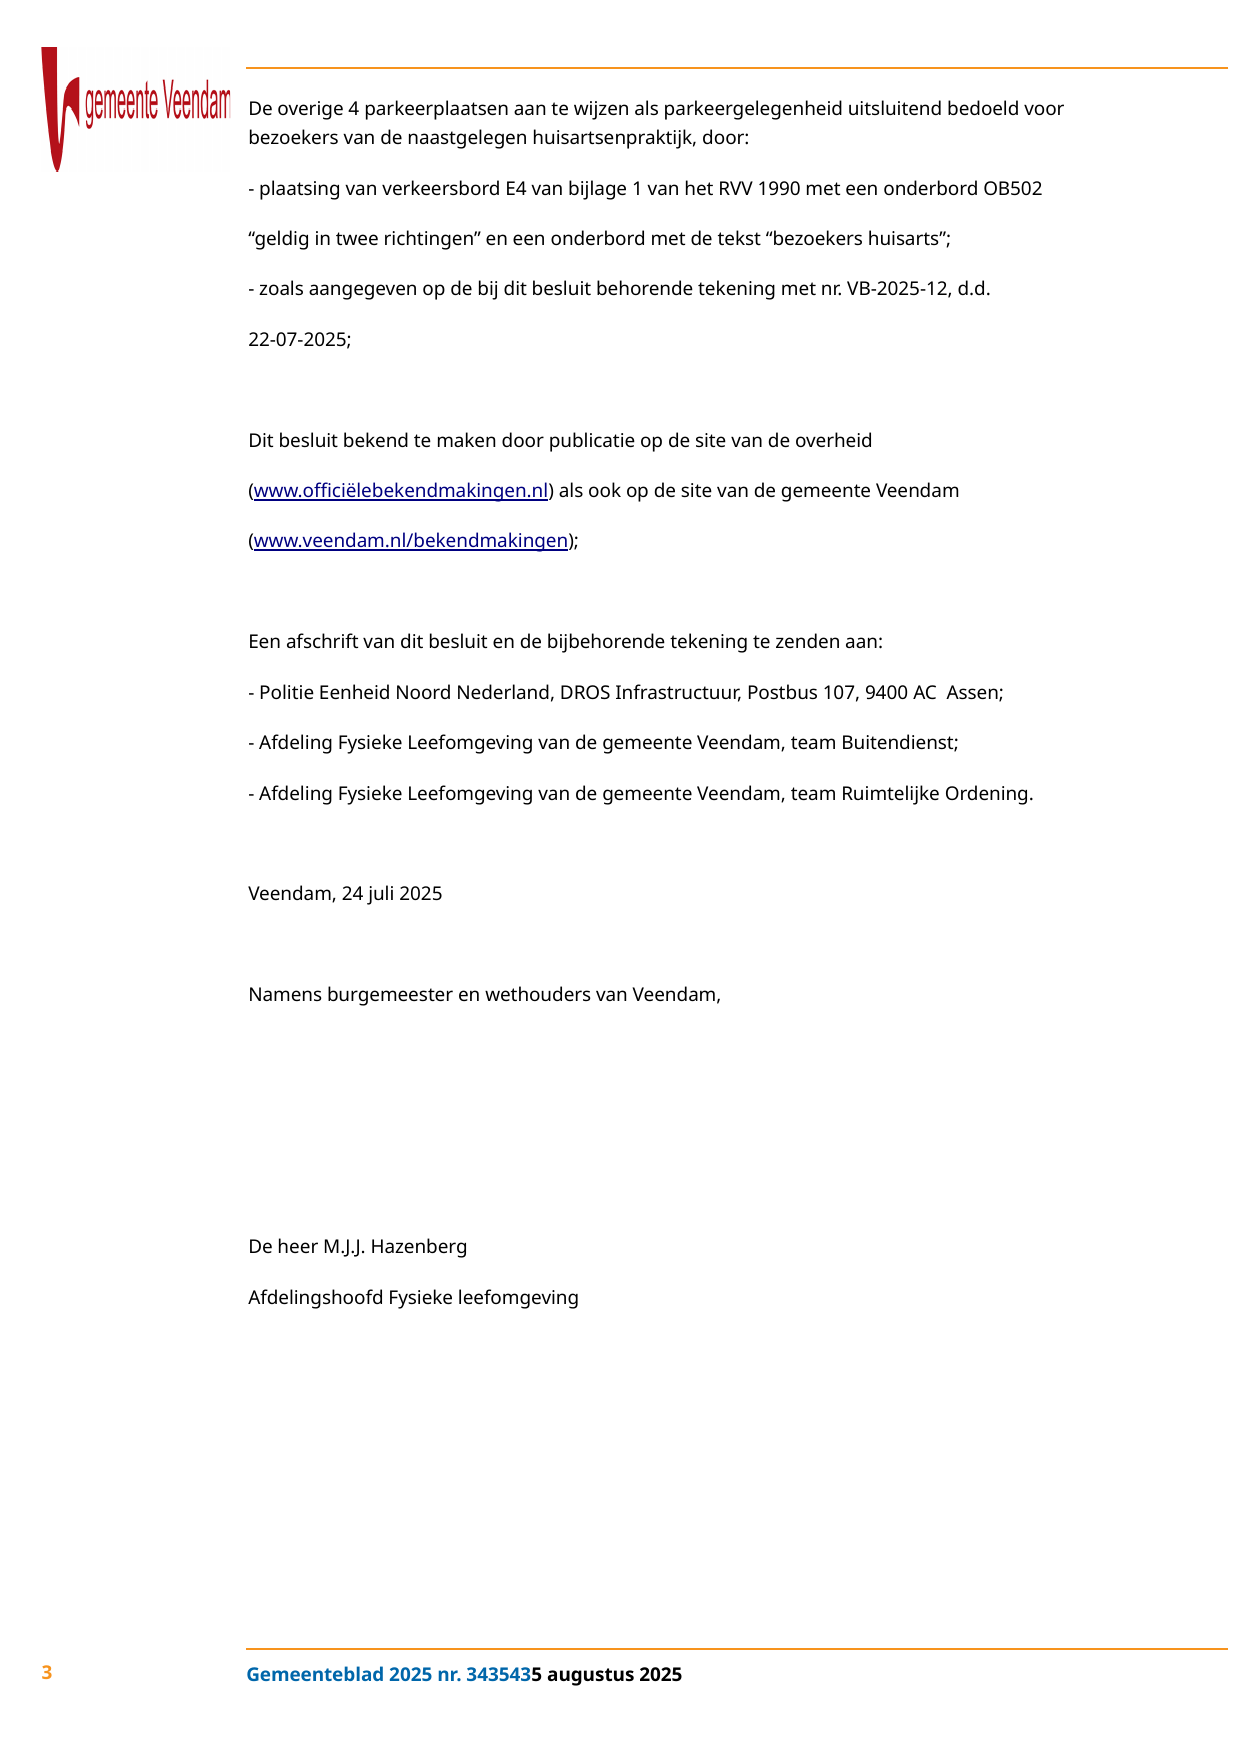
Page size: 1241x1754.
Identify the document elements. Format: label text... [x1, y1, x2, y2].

text De overige 4 parkeerplaatsen aan te wijzen als parkeergelegenheid uitsluitend bedoeld voor bezoekers van de naastgelegen huisartsenpraktijk, door: [248, 95, 1152, 150]
text - zoals aangegeven op de bij dit besluit behorende tekening met nr. VB-2025-12, d.d. [248, 276, 1152, 301]
text De heer M.J.J. Hazenberg [248, 1233, 1152, 1259]
text - plaatsing van verkeersbord E4 van bijlage 1 van het RVV 1990 met een onderbord OB502 [248, 175, 1152, 201]
text 22-07-2025; [248, 326, 1152, 352]
text “geldig in twee richtingen” en een onderbord met de tekst “bezoekers huisarts”; [248, 225, 1152, 251]
text Afdelingshoofd Fysieke leefomgeving [248, 1284, 1152, 1310]
text Namens burgemeester en wethouders van Veendam, [248, 981, 1152, 1007]
text Een afschrift van dit besluit en de bijbehorende tekening te zenden aan: [248, 628, 1152, 654]
text - Afdeling Fysieke Leefomgeving van de gemeente Veendam, team Ruimtelijke Ordening. [248, 780, 1152, 806]
text Dit besluit bekend te maken door publicatie op de site van de overheid [248, 427, 1152, 453]
text (www.officiëlebekendmakingen.nl) als ook op de site van de gemeente Veendam [248, 477, 1152, 503]
text - Afdeling Fysieke Leefomgeving van de gemeente Veendam, team Buitendienst; [248, 729, 1152, 755]
text - Politie Eenheid Noord Nederland, DROS Infrastructuur, Postbus 107, 9400 AC Assen; [248, 679, 1152, 705]
text (www.veendam.nl/bekendmakingen); [248, 528, 1152, 553]
picture [41, 47, 231, 172]
text Veendam, 24 juli 2025 [248, 881, 1152, 906]
